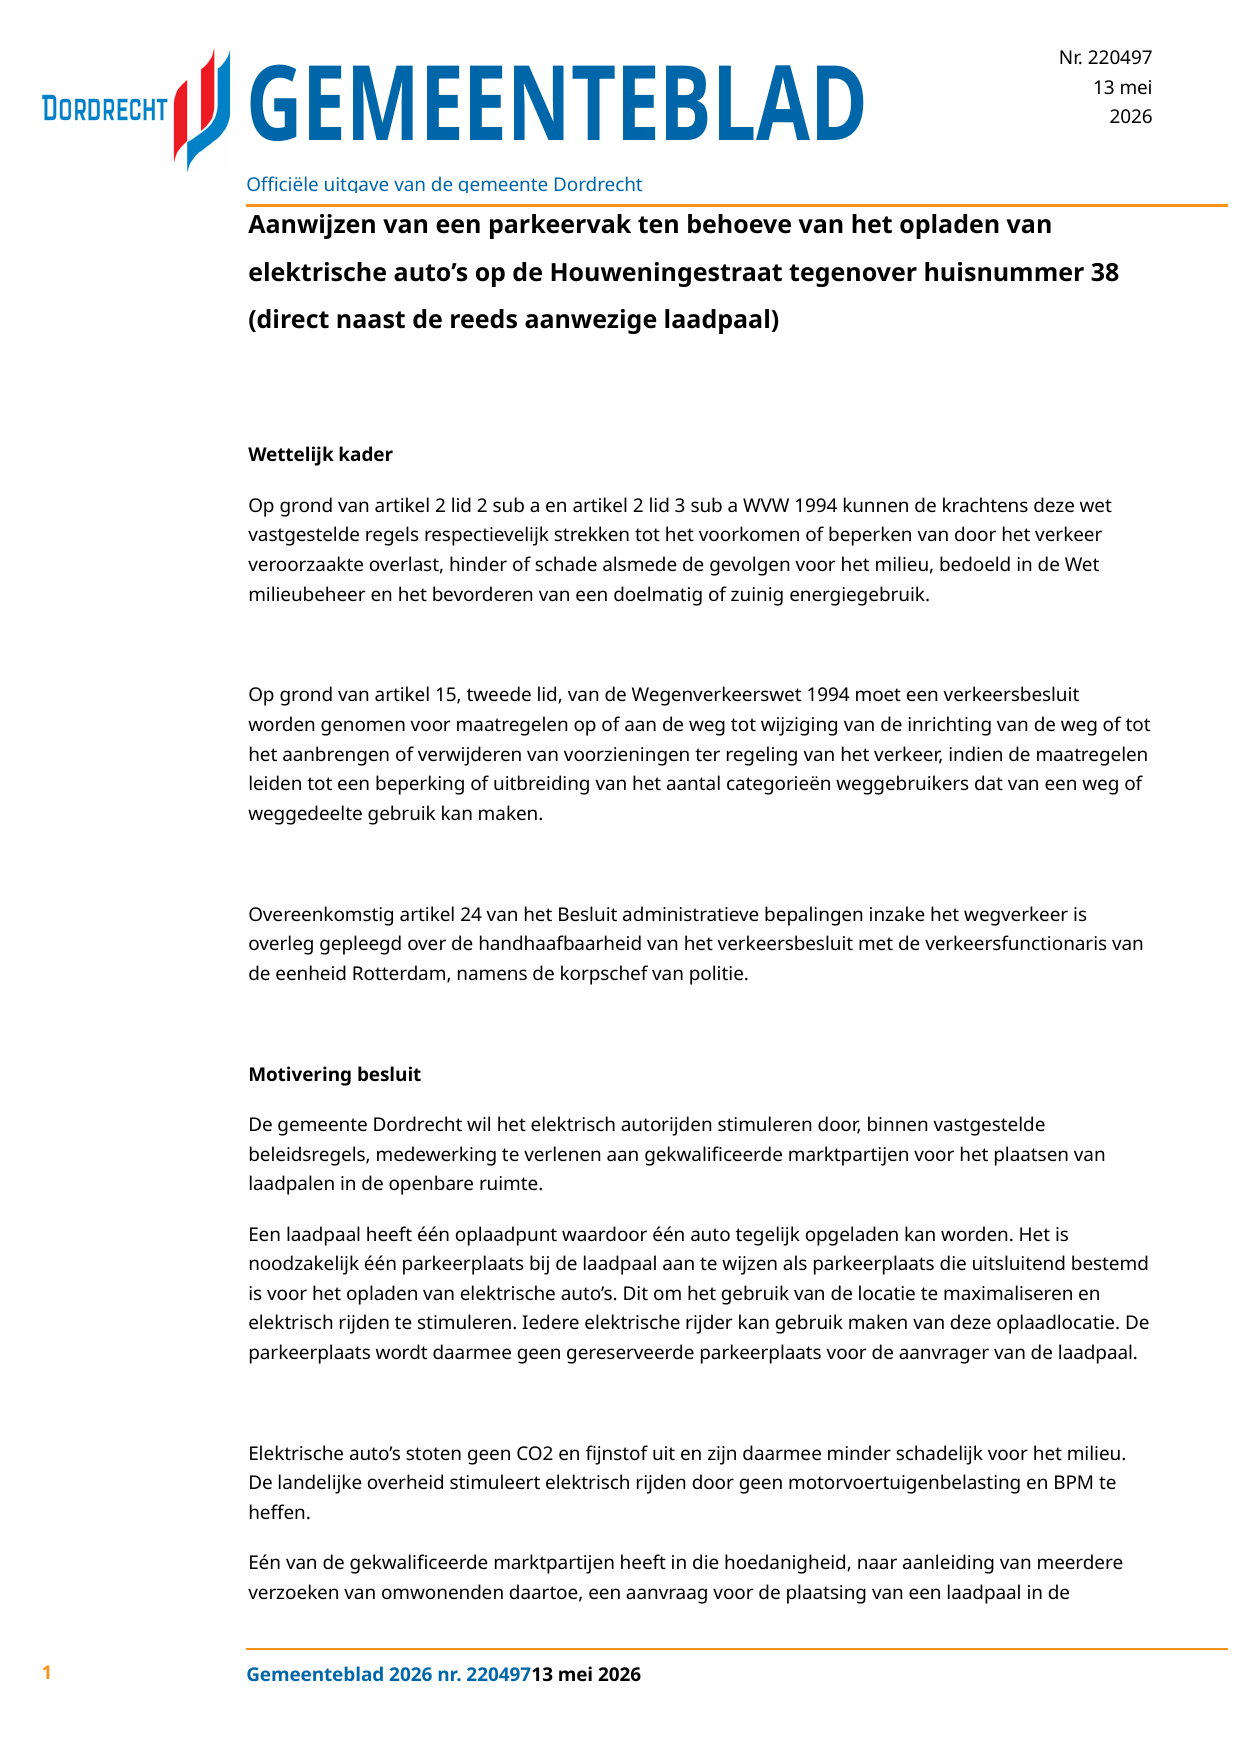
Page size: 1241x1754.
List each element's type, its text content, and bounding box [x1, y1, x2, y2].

text Wettelijk kader [248, 442, 1152, 467]
text Op grond van artikel 15, tweede lid, van de Wegenverkeerswet 1994 moet een verkeersbesluit worden genomen voor maatregelen op of aan de weg tot wijziging van de inrichting van de weg of tot het aanbrengen of verwijderen van voorzieningen ter regeling van het verkeer, indien de maatregelen leiden tot een beperking of uitbreiding van het aantal categorieën weggebruikers dat van een weg of weggedeelte gebruik kan maken. [248, 682, 1152, 826]
text Een laadpaal heeft één oplaadpunt waardoor één auto tegelijk opgeladen kan worden. Het is noodzakelijk één parkeerplaats bij de laadpaal aan te wijzen als parkeerplaats die uitsluitend bestemd is voor het opladen van elektrische auto’s. Dit om het gebruik van de locatie te maximaliseren en elektrisch rijden te stimuleren. Iedere elektrische rijder kan gebruik maken van deze oplaadlocatie. De parkeerplaats wordt daarmee geen gereserveerde parkeerplaats voor de aanvrager van de laadpaal. [248, 1221, 1152, 1365]
text Op grond van artikel 2 lid 2 sub a en artikel 2 lid 3 sub a WVW 1994 kunnen de krachtens deze wet vastgestelde regels respectievelijk strekken tot het voorkomen of beperken van door het verkeer veroorzaakte overlast, hinder of schade alsmede de gevolgen voor het milieu, bedoeld in de Wet milieubeheer en het bevorderen van een doelmatig of zuinig energiegebruik. [248, 492, 1152, 607]
text Elektrische auto’s stoten geen CO2 en fijnstof uit en zijn daarmee minder schadelijk voor het milieu. De landelijke overheid stimuleert elektrisch rijden door geen motorvoertuigenbelasting en BPM te heffen. [248, 1440, 1152, 1525]
text Aanwijzen van een parkeervak ten behoeve van het opladen van elektrische auto’s op de Houweningestraat tegenover huisnummer 38 (direct naast de reeds aanwezige laadpaal) [248, 207, 1152, 336]
text De gemeente Dordrecht wil het elektrisch autorijden stimuleren door, binnen vastgestelde beleidsregels, medewerking te verlenen aan gekwalificeerde marktpartijen voor het plaatsen van laadpalen in de openbare ruimte. [248, 1111, 1152, 1196]
text Eén van de gekwalificeerde marktpartijen heeft in die hoedanigheid, naar aanleiding van meerdere verzoeken van omwonenden daartoe, een aanvraag voor de plaatsing van een laadpaal in de [248, 1549, 1152, 1605]
text Overeenkomstig artikel 24 van het Besluit administratieve bepalingen inzake het wegverkeer is overleg gepleegd over de handhaafbaarheid van het verkeersbesluit met de verkeersfunctionaris van de eenheid Rotterdam, namens de korpschef van politie. [248, 901, 1152, 986]
text Motivering besluit [248, 1061, 1152, 1087]
picture [41, 47, 231, 172]
